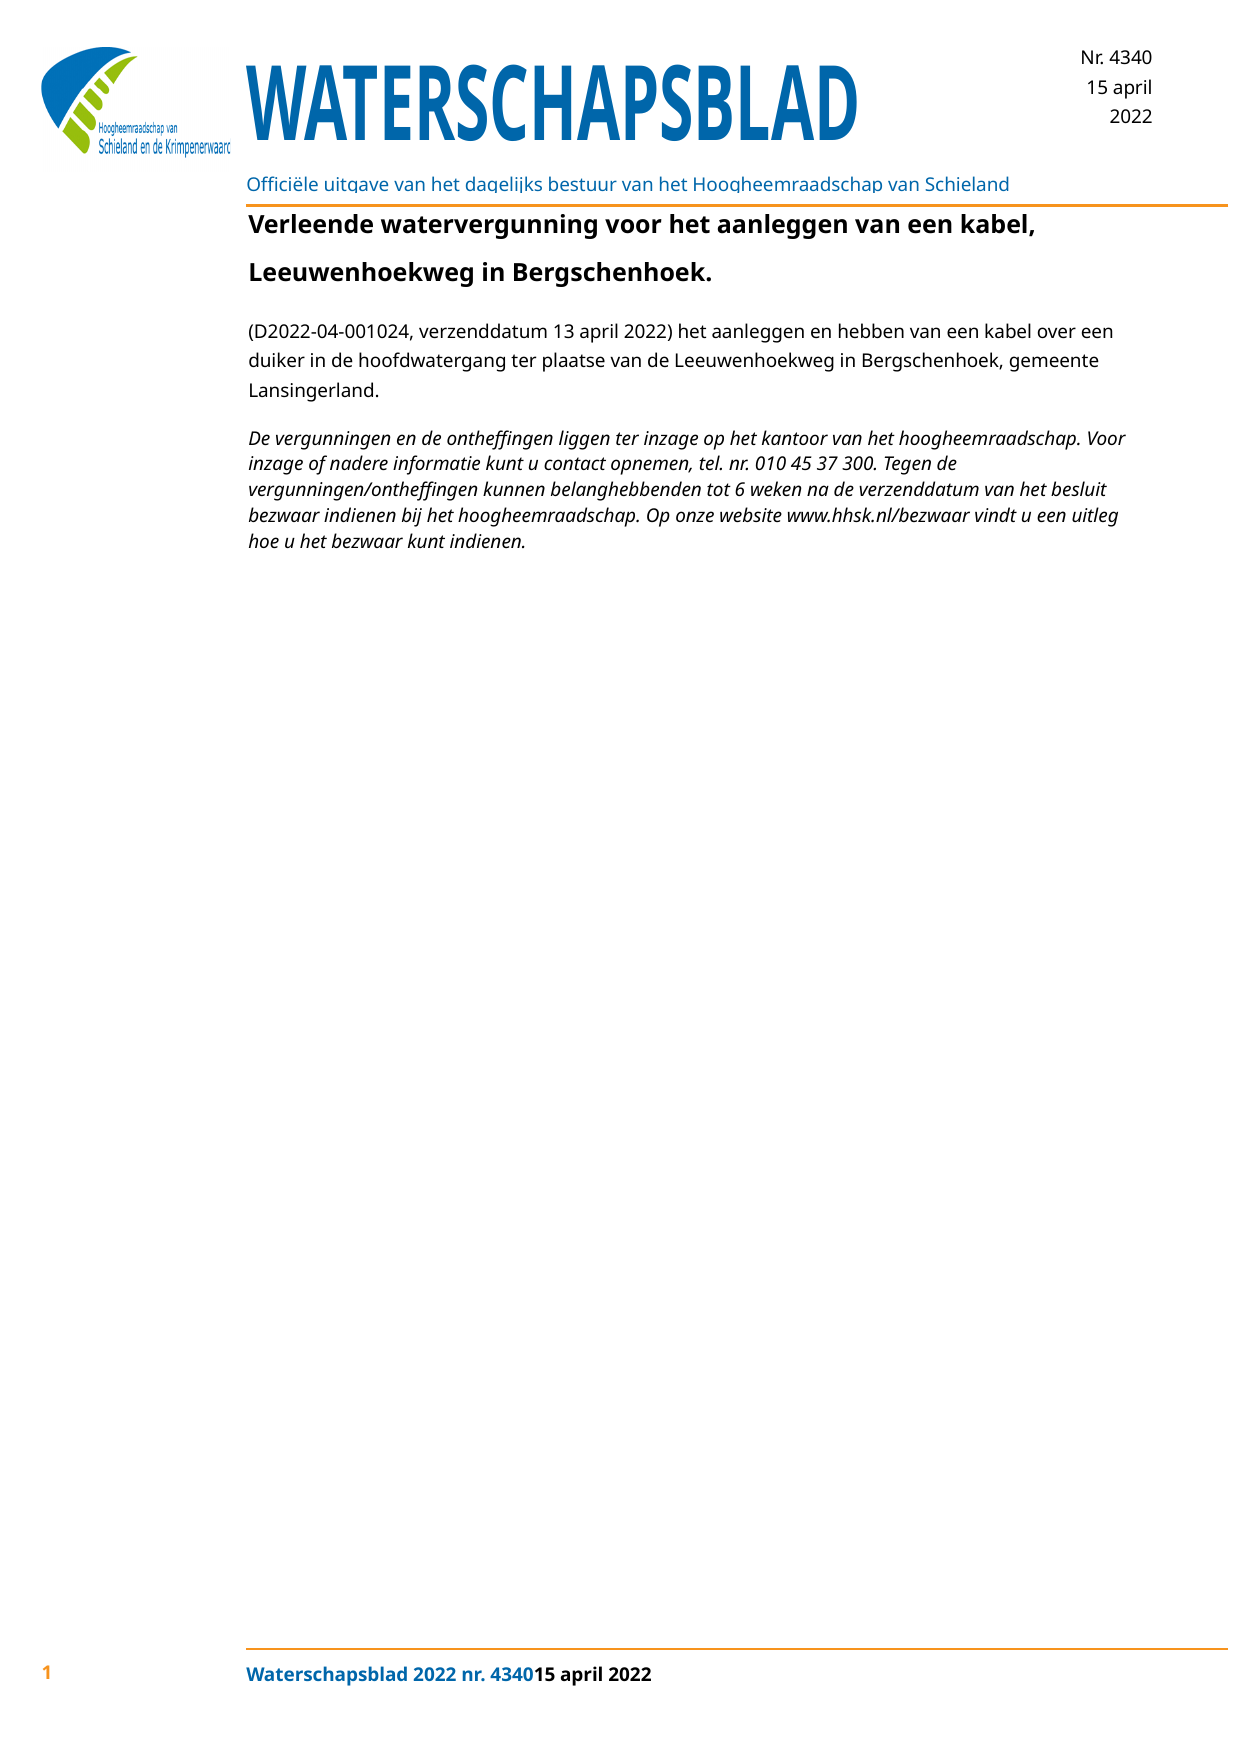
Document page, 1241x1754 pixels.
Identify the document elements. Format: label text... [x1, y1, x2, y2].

text De vergunningen en de ontheffingen liggen ter inzage op het kantoor van het hoogheemraadschap. Voor inzage of nadere informatie kunt u contact opnemen, tel. nr. 010 45 37 300. Tegen de vergunningen/ontheffingen kunnen belanghebbenden tot 6 weken na de verzenddatum van het besluit bezwaar indienen bij het hoogheemraadschap. Op onze website www.hhsk.nl/bezwaar vindt u een uitleg hoe u het bezwaar kunt indienen. [248, 425, 1152, 553]
text Verleende watervergunning voor het aanleggen van een kabel, Leeuwenhoekweg in Bergschenhoek. [248, 207, 1152, 288]
picture [41, 47, 231, 172]
text (D2022-04-001024, verzenddatum 13 april 2022) het aanleggen en hebben van een kabel over een duiker in de hoofdwatergang ter plaatse van de Leeuwenhoekweg in Bergschenhoek, gemeente Lansingerland. [248, 318, 1152, 403]
